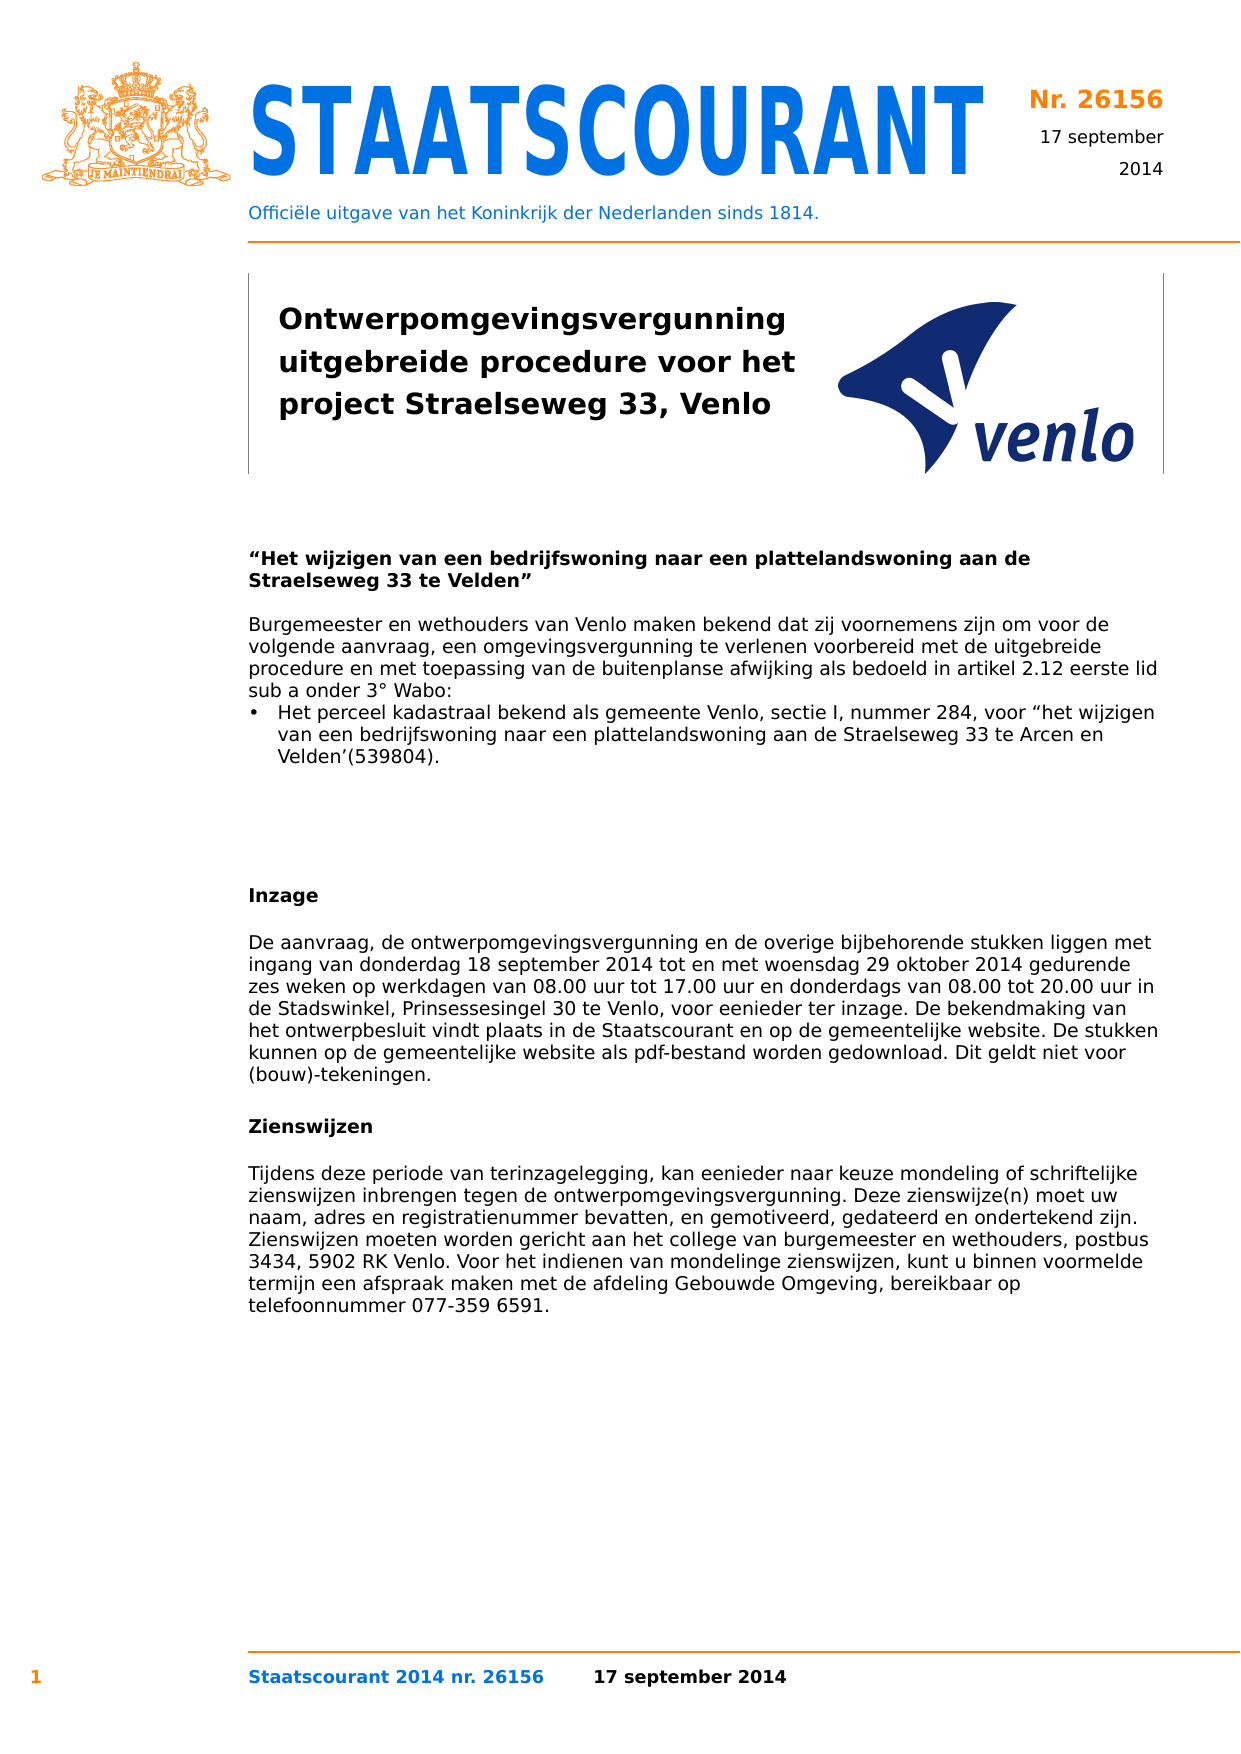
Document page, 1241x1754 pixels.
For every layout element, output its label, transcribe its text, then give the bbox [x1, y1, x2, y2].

table_cell 2014 [998, 153, 1240, 203]
table_cell Officiële uitgave van het Koninkrijk der Nederlanden sinds 1814. [248, 203, 1240, 241]
subtitle Ontwerpomgevingsvergunning uitgebreide procedure voor het project Straelseweg 33, Venlo [249, 273, 1163, 474]
text De aanvraag, de ontwerpomgevingsvergunning en de overige bijbehorende stukken liggen met ingang van donderdag 18 september 2014 tot en met woensdag 29 oktober 2014 gedurende zes weken op werkdagen van 08.00 uur tot 17.00 uur en donderdags van 08.00 tot 20.00 uur in de Stadswinkel, Prinsessesingel 30 te Venlo, voor eenieder ter inzage. De bekendmaking van het ontwerpbesluit vindt plaats in de Staatscourant en op de gemeentelijke website. De stukken kunnen op de gemeentelijke website als pdf-bestand worden gedownload. Dit geldt niet voor (bouw)-tekeningen. [248, 932, 1163, 1086]
picture [41, 62, 231, 186]
picture [838, 302, 1134, 474]
table_header [25, 62, 248, 241]
text “Het wijzigen van een bedrijfswoning naar een plattelandswoning aan de Straelseweg 33 te Velden” [248, 548, 1163, 592]
table_header STAATSCOURANT [248, 62, 998, 203]
table_header Nr. 26156 [998, 62, 1240, 121]
subtitle Inzage [248, 885, 1163, 907]
text • Het perceel kadastraal bekend als gemeente Venlo, sectie I, nummer 284, voor “het wijzigen van een bedrijfswoning naar een plattelandswoning aan de Straelseweg 33 te Arcen en Velden’(539804). [248, 702, 1163, 767]
subtitle Zienswijzen [248, 1116, 1163, 1138]
table_cell 17 september [998, 121, 1240, 153]
text Burgemeester en wethouders van Venlo maken bekend dat zij voornemens zijn om voor de volgende aanvraag, een omgevingsvergunning te verlenen voorbereid met de uitgebreide procedure en met toepassing van de buitenplanse afwijking als bedoeld in artikel 2.12 eerste lid sub a onder 3° Wabo: [248, 614, 1163, 702]
text Tijdens deze periode van terinzagelegging, kan eenieder naar keuze mondeling of schriftelijke zienswijzen inbrengen tegen de ontwerpomgevingsvergunning. Deze zienswijze(n) moet uw naam, adres en registratienummer bevatten, en gemotiveerd, gedateerd en ondertekend zijn. Zienswijzen moeten worden gericht aan het college van burgemeester en wethouders, postbus 3434, 5902 RK Venlo. Voor het indienen van mondelinge zienswijzen, kunt u binnen voormelde termijn een afspraak maken met de afdeling Gebouwde Omgeving, bereikbaar op telefoonnummer 077-359 6591. [248, 1163, 1163, 1317]
